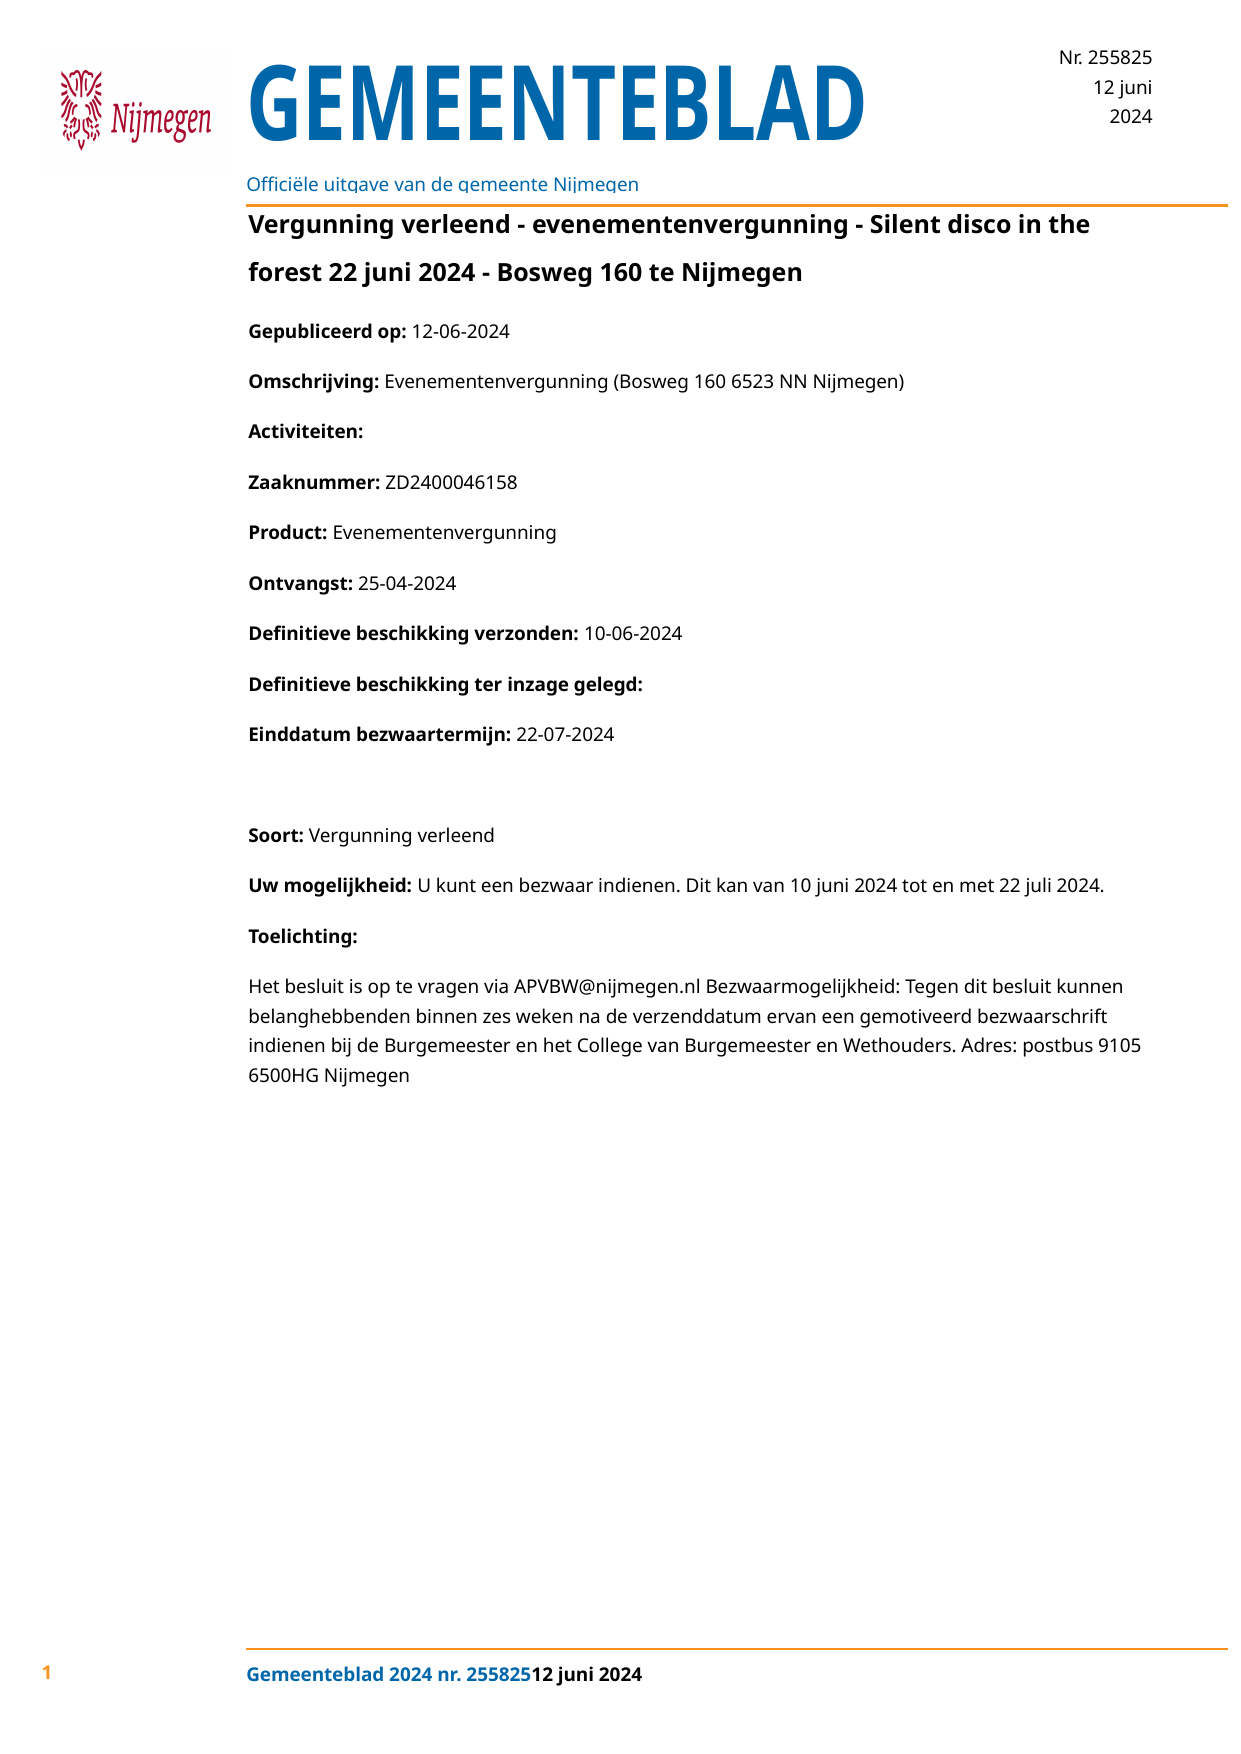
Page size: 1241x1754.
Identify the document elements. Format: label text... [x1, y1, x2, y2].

text Definitieve beschikking verzonden: 10-06-2024 [248, 620, 1152, 646]
text Soort: Vergunning verleend [248, 822, 1152, 848]
text Vergunning verleend - evenementenvergunning - Silent disco in the forest 22 juni 2024 - Bosweg 160 te Nijmegen [248, 207, 1152, 288]
text Omschrijving: Evenementenvergunning (Bosweg 160 6523 NN Nijmegen) [248, 368, 1152, 394]
text Definitieve beschikking ter inzage gelegd: [248, 671, 1152, 697]
text Ontvangst: 25-04-2024 [248, 570, 1152, 596]
text Activiteiten: [248, 419, 1152, 444]
picture [41, 47, 231, 172]
text Uw mogelijkheid: U kunt een bezwaar indienen. Dit kan van 10 juni 2024 tot en met 22 juli 2024. [248, 872, 1152, 898]
text Gepubliceerd op: 12-06-2024 [248, 318, 1152, 344]
text Toelichting: [248, 923, 1152, 949]
text Zaaknummer: ZD2400046158 [248, 469, 1152, 495]
text Product: Evenementenvergunning [248, 519, 1152, 545]
text Het besluit is op te vragen via APVBW@nijmegen.nl Bezwaarmogelijkheid: Tegen dit besluit kunnen belanghebbenden binnen zes weken na de verzenddatum ervan een gemotiveerd bezwaarschrift indienen bij de Burgemeester en het College van Burgemeester en Wethouders. Adres: postbus 9105 6500HG Nijmegen [248, 973, 1152, 1088]
text Einddatum bezwaartermijn: 22-07-2024 [248, 721, 1152, 747]
